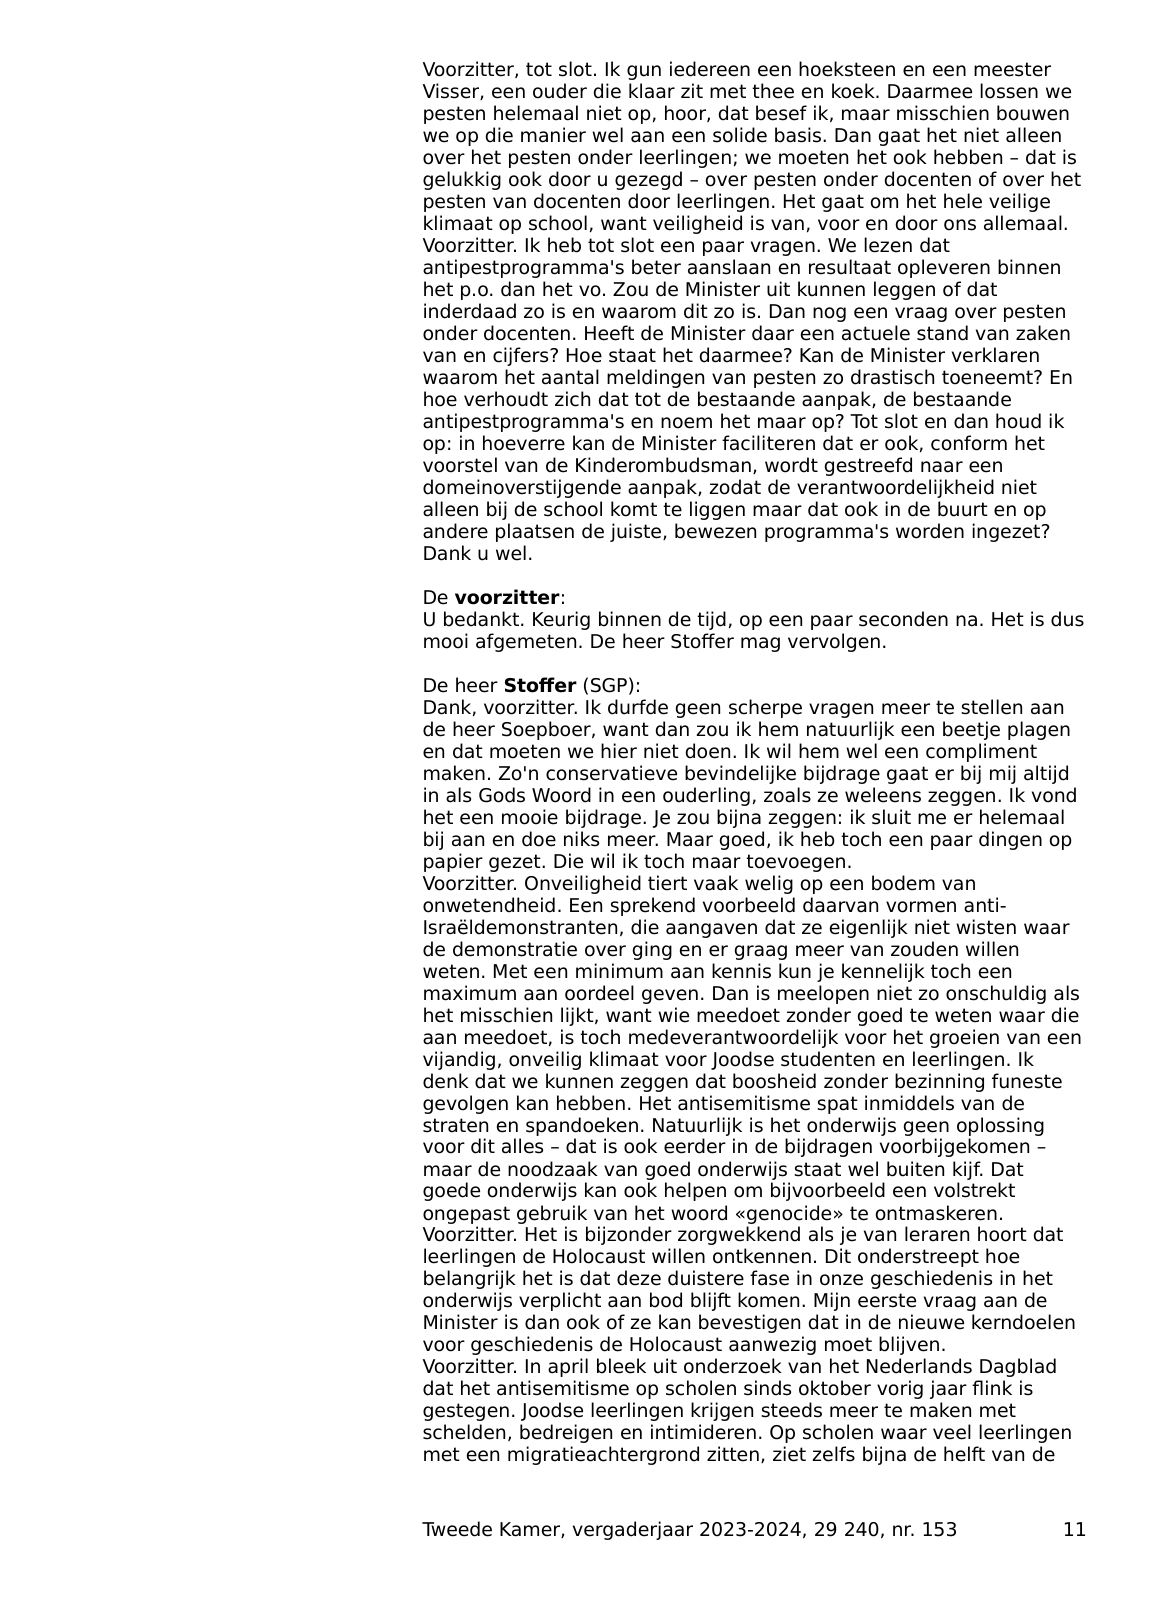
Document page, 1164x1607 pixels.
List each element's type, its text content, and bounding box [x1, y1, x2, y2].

text U bedankt. Keurig binnen de tijd, op een paar seconden na. Het is dus mooi afgemeten. De heer Stoffer mag vervolgen. [422, 609, 1087, 653]
text Dank, voorzitter. Ik durfde geen scherpe vragen meer te stellen aan de heer Soepboer, want dan zou ik hem natuurlijk een beetje plagen en dat moeten we hier niet doen. Ik wil hem wel een compliment maken. Zo'n conservatieve bevindelijke bijdrage gaat er bij mij altijd in als Gods Woord in een ouderling, zoals ze weleens zeggen. Ik vond het een mooie bijdrage. Je zou bijna zeggen: ik sluit me er helemaal bij aan en doe niks meer. Maar goed, ik heb toch een paar dingen op papier gezet. Die wil ik toch maar toevoegen. [422, 697, 1087, 873]
text Voorzitter. Het is bijzonder zorgwekkend als je van leraren hoort dat leerlingen de Holocaust willen ontkennen. Dit onderstreept hoe belangrijk het is dat deze duistere fase in onze geschiedenis in het onderwijs verplicht aan bod blijft komen. Mijn eerste vraag aan de Minister is dan ook of ze kan bevestigen dat in de nieuwe kerndoelen voor geschiedenis de Holocaust aanwezig moet blijven. [422, 1224, 1087, 1356]
text Voorzitter. Ik heb tot slot een paar vragen. We lezen dat antipestprogramma's beter aanslaan en resultaat opleveren binnen het p.o. dan het vo. Zou de Minister uit kunnen leggen of dat inderdaad zo is en waarom dit zo is. Dan nog een vraag over pesten onder docenten. Heeft de Minister daar een actuele stand van zaken van en cijfers? Hoe staat het daarmee? Kan de Minister verklaren waarom het aantal meldingen van pesten zo drastisch toeneemt? En hoe verhoudt zich dat tot de bestaande aanpak, de bestaande antipestprogramma's en noem het maar op? Tot slot en dan houd ik op: in hoeverre kan de Minister faciliteren dat er ook, conform het voorstel van de Kinderombudsman, wordt gestreefd naar een domeinoverstijgende aanpak, zodat de verantwoordelijkheid niet alleen bij de school komt te liggen maar dat ook in de buurt en op andere plaatsen de juiste, bewezen programma's worden ingezet? [422, 235, 1087, 543]
text Voorzitter. Onveiligheid tiert vaak welig op een bodem van onwetendheid. Een sprekend voorbeeld daarvan vormen anti-Israëldemonstranten, die aangaven dat ze eigenlijk niet wisten waar de demonstratie over ging en er graag meer van zouden willen weten. Met een minimum aan kennis kun je kennelijk toch een maximum aan oordeel geven. Dan is meelopen niet zo onschuldig als het misschien lijkt, want wie meedoet zonder goed te weten waar die aan meedoet, is toch medeverantwoordelijk voor het groeien van een vijandig, onveilig klimaat voor Joodse studenten en leerlingen. Ik denk dat we kunnen zeggen dat boosheid zonder bezinning funeste gevolgen kan hebben. Het antisemitisme spat inmiddels van de straten en spandoeken. Natuurlijk is het onderwijs geen oplossing voor dit alles – dat is ook eerder in de bijdragen voorbijgekomen – maar de noodzaak van goed onderwijs staat wel buiten kijf. Dat goede onderwijs kan ook helpen om bijvoorbeeld een volstrekt ongepast gebruik van het woord «genocide» te ontmaskeren. [422, 873, 1087, 1224]
text De heer Stoffer (SGP): [422, 675, 1087, 697]
text De voorzitter: [422, 587, 1087, 609]
text Dank u wel. [422, 543, 1087, 564]
text Voorzitter, tot slot. Ik gun iedereen een hoeksteen en een meester Visser, een ouder die klaar zit met thee en koek. Daarmee lossen we pesten helemaal niet op, hoor, dat besef ik, maar misschien bouwen we op die manier wel aan een solide basis. Dan gaat het niet alleen over het pesten onder leerlingen; we moeten het ook hebben – dat is gelukkig ook door u gezegd – over pesten onder docenten of over het pesten van docenten door leerlingen. Het gaat om het hele veilige klimaat op school, want veiligheid is van, voor en door ons allemaal. [422, 59, 1087, 235]
text Voorzitter. In april bleek uit onderzoek van het Nederlands Dagblad dat het antisemitisme op scholen sinds oktober vorig jaar flink is gestegen. Joodse leerlingen krijgen steeds meer te maken met schelden, bedreigen en intimideren. Op scholen waar veel leerlingen met een migratieachtergrond zitten, ziet zelfs bijna de helft van de [422, 1356, 1087, 1466]
